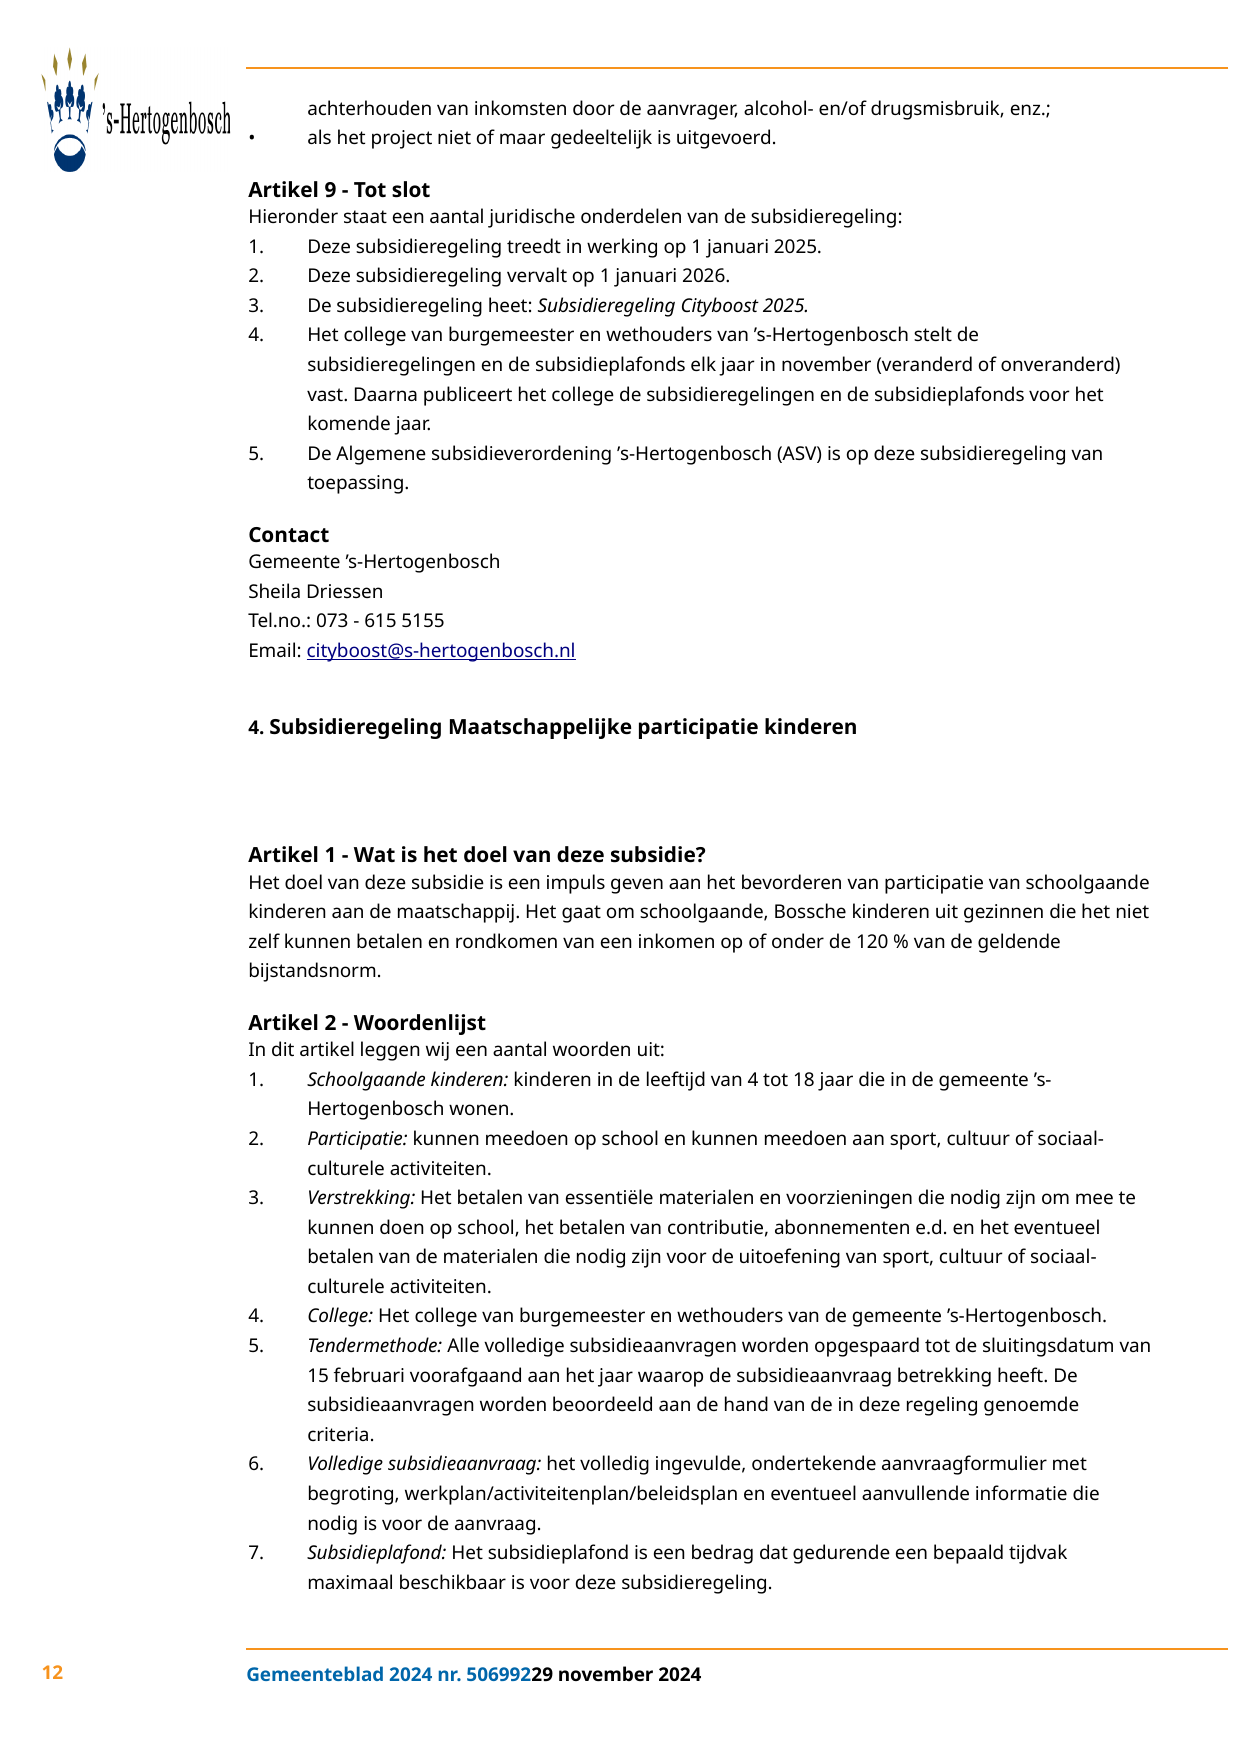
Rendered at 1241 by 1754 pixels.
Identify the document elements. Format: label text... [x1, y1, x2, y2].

list College: Het college van burgemeester en wethouders van de gemeente ’s-Hertogenbosch. [248, 1303, 1152, 1328]
text Het doel van deze subsidie is een impuls geven aan het bevorderen van participatie van schoolgaande kinderen aan de maatschappij. Het gaat om schoolgaande, Bossche kinderen uit gezinnen die het niet zelf kunnen betalen en rondkomen van een inkomen op of onder de 120 % van de geldende bijstandsnorm. [248, 869, 1152, 983]
picture [41, 47, 231, 172]
text 4. Subsidieregeling Maatschappelijke participatie kinderen [248, 712, 1152, 741]
text Gemeente ’s-Hertogenbosch [248, 548, 1152, 574]
list als het project niet of maar gedeeltelijk is uitgevoerd. [248, 124, 1152, 150]
list Deze subsidieregeling vervalt op 1 januari 2026. [248, 262, 1152, 288]
text Email: cityboost@s-hertogenbosch.nl [248, 637, 1152, 663]
list De subsidieregeling heet: Subsidieregeling Cityboost 2025. [248, 292, 1152, 318]
list De Algemene subsidieverordening ’s-Hertogenbosch (ASV) is op deze subsidieregeling van toepassing. [248, 440, 1152, 495]
text Artikel 2 - Woordenlijst [248, 1008, 1152, 1036]
list Het college van burgemeester en wethouders van ’s-Hertogenbosch stelt de subsidieregelingen en de subsidieplafonds elk jaar in november (veranderd of onveranderd) vast. Daarna publiceert het college de subsidieregelingen en de subsidieplafonds voor het komende jaar. [248, 322, 1152, 436]
text In dit artikel leggen wij een aantal woorden uit: [248, 1036, 1152, 1062]
text Sheila Driessen [248, 578, 1152, 604]
text Artikel 9 - Tot slot [248, 175, 1152, 203]
text Artikel 1 - Wat is het doel van deze subsidie? [248, 840, 1152, 869]
text Contact [248, 520, 1152, 548]
text Hieronder staat een aantal juridische onderdelen van de subsidieregeling: [248, 203, 1152, 229]
list Subsidieplafond: Het subsidieplafond is een bedrag dat gedurende een bepaald tijdvak maximaal beschikbaar is voor deze subsidieregeling. [248, 1539, 1152, 1595]
list Volledige subsidieaanvraag: het volledig ingevulde, ondertekende aanvraagformulier met begroting, werkplan/activiteitenplan/beleidsplan en eventueel aanvullende informatie die nodig is voor de aanvraag. [248, 1451, 1152, 1536]
list Tendermethode: Alle volledige subsidieaanvragen worden opgespaard tot de sluitingsdatum van 15 februari voorafgaand aan het jaar waarop de subsidieaanvraag betrekking heeft. De subsidieaanvragen worden beoordeeld aan de hand van de in deze regeling genoemde criteria. [248, 1332, 1152, 1447]
list Schoolgaande kinderen: kinderen in de leeftijd van 4 tot 18 jaar die in de gemeente ’s-Hertogenbosch wonen. [248, 1066, 1152, 1121]
text Tel.no.: 073 - 615 5155 [248, 607, 1152, 633]
list Participatie: kunnen meedoen op school en kunnen meedoen aan sport, cultuur of sociaal-culturele activiteiten. [248, 1125, 1152, 1181]
list Deze subsidieregeling treedt in werking op 1 januari 2025. [248, 233, 1152, 258]
list Verstrekking: Het betalen van essentiële materialen en voorzieningen die nodig zijn om mee te kunnen doen op school, het betalen van contributie, abonnementen e.d. en het eventueel betalen van de materialen die nodig zijn voor de uitoefening van sport, cultuur of sociaal-culturele activiteiten. [248, 1184, 1152, 1299]
list achterhouden van inkomsten door de aanvrager, alcohol- en/of drugsmisbruik, enz.; [248, 95, 1152, 121]
